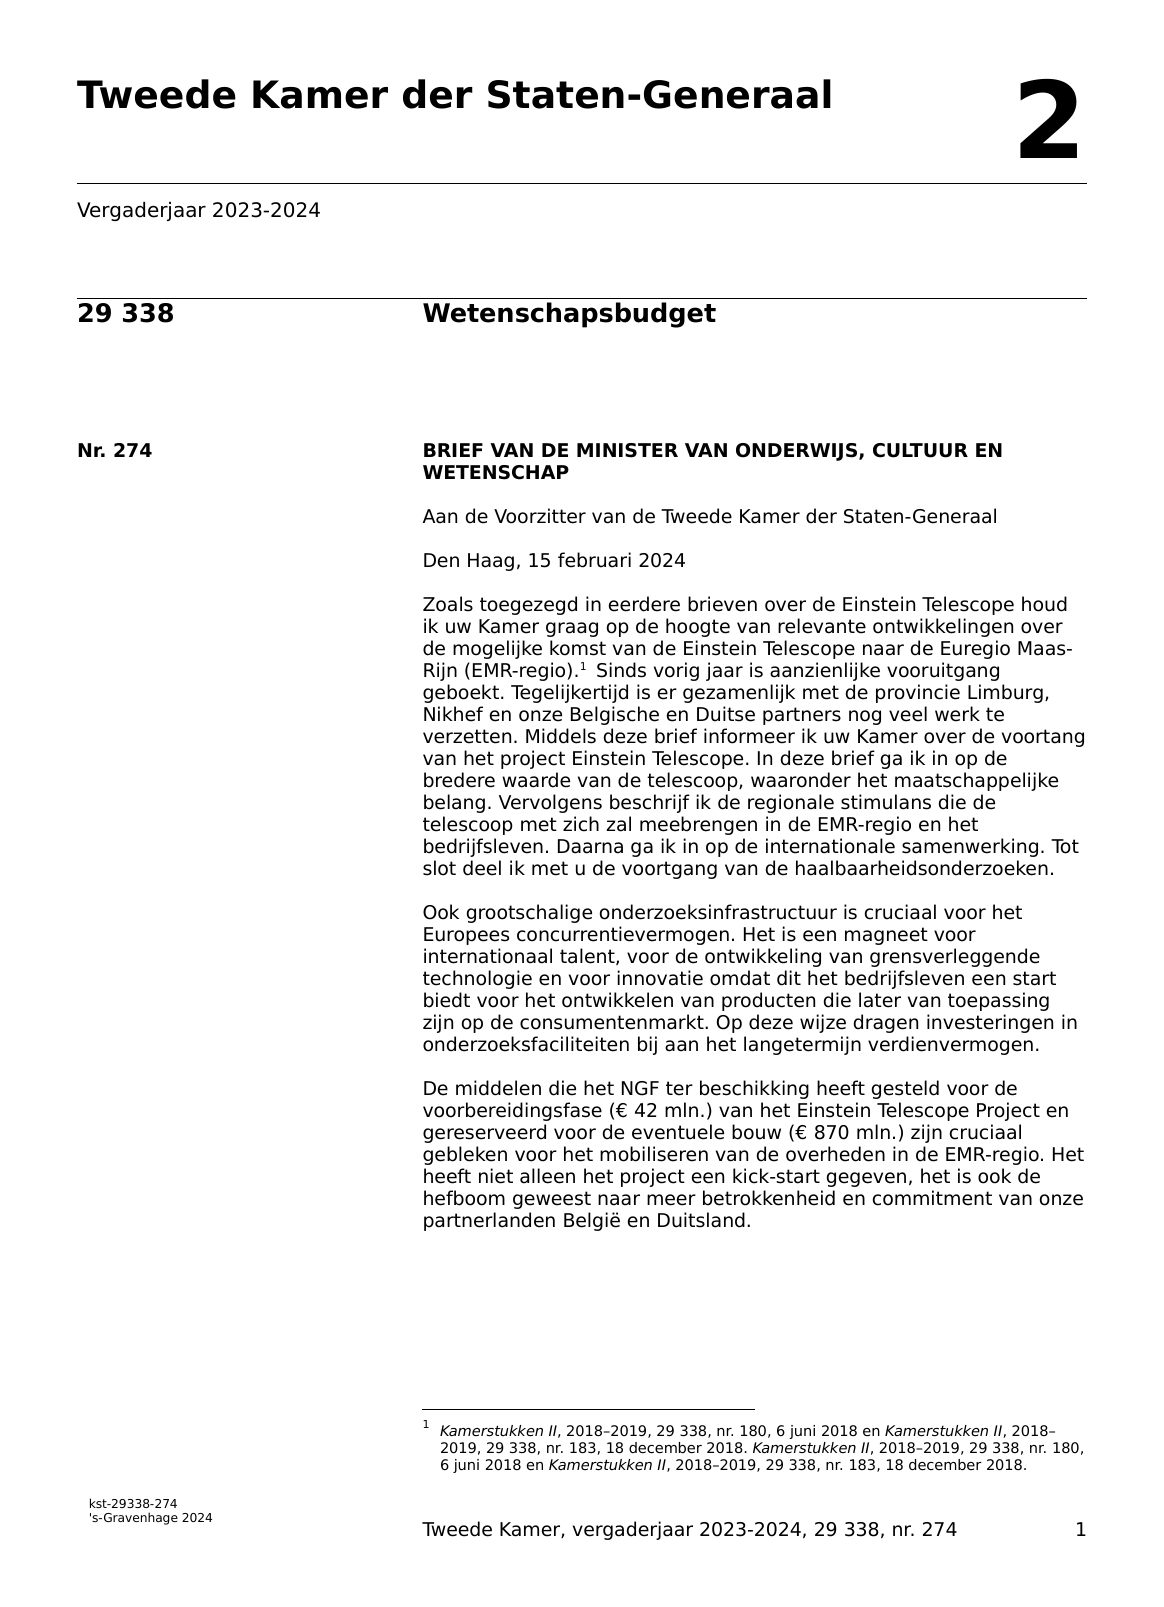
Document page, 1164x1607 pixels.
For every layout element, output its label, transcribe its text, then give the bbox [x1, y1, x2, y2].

subtitle 29 338 Wetenschapsbudget [77, 299, 1087, 329]
table_cell Vergaderjaar 2023-2024 [77, 184, 1087, 298]
text Ook grootschalige onderzoeksinfrastructuur is cruciaal voor het Europees concurrentievermogen. Het is een magneet voor internationaal talent, voor de ontwikkeling van grensverleggende technologie en voor innovatie omdat dit het bedrijfsleven een start biedt voor het ontwikkelen van producten die later van toepassing zijn op de consumentenmarkt. Op deze wijze dragen investeringen in onderzoeksfaciliteiten bij aan het langetermijn verdienvermogen. [422, 902, 1087, 1056]
text Aan de Voorzitter van de Tweede Kamer der Staten-Generaal [422, 506, 1087, 528]
subtitle Nr. 274 BRIEF VAN DE MINISTER VAN ONDERWIJS, CULTUUR EN WETENSCHAP [77, 440, 1087, 484]
table_header Tweede Kamer der Staten-Generaal [77, 59, 886, 183]
text Kamerstukken II, 2018–2019, 29 338, nr. 180, 6 juni 2018 en Kamerstukken II, 2018–2019, 29 338, nr. 183, 18 december 2018. Kamerstukken II, 2018–2019, 29 338, nr. 180, 6 juni 2018 en Kamerstukken II, 2018–2019, 29 338, nr. 183, 18 december 2018. [422, 1418, 1087, 1474]
text De middelen die het NGF ter beschikking heeft gesteld voor de voorbereidingsfase (€ 42 mln.) van het Einstein Telescope Project en gereserveerd voor de eventuele bouw (€ 870 mln.) zijn cruciaal gebleken voor het mobiliseren van de overheden in de EMR-regio. Het heeft niet alleen het project een kick-start gegeven, het is ook de hefboom geweest naar meer betrokkenheid en commitment van onze partnerlanden België en Duitsland. [422, 1078, 1087, 1232]
text 's-Gravenhage 2024 [88, 1511, 323, 1525]
table_header 2 [886, 59, 1087, 183]
text kst-29338-274 [88, 1497, 323, 1511]
text Zoals toegezegd in eerdere brieven over de Einstein Telescope houd ik uw Kamer graag op de hoogte van relevante ontwikkelingen over de mogelijke komst van de Einstein Telescope naar de Euregio Maas-Rijn (EMR-regio). Sinds vorig jaar is aanzienlijke vooruitgang geboekt. Tegelijkertijd is er gezamenlijk met de provincie Limburg, Nikhef en onze Belgische en Duitse partners nog veel werk te verzetten. Middels deze brief informeer ik uw Kamer over de voortang van het project Einstein Telescope. In deze brief ga ik in op de bredere waarde van de telescoop, waaronder het maatschappelijke belang. Vervolgens beschrijf ik de regionale stimulans die de telescoop met zich zal meebrengen in de EMR-regio en het bedrijfsleven. Daarna ga ik in op de internationale samenwerking. Tot slot deel ik met u de voortgang van de haalbaarheidsonderzoeken. [422, 594, 1087, 880]
text Den Haag, 15 februari 2024 [422, 550, 1087, 572]
